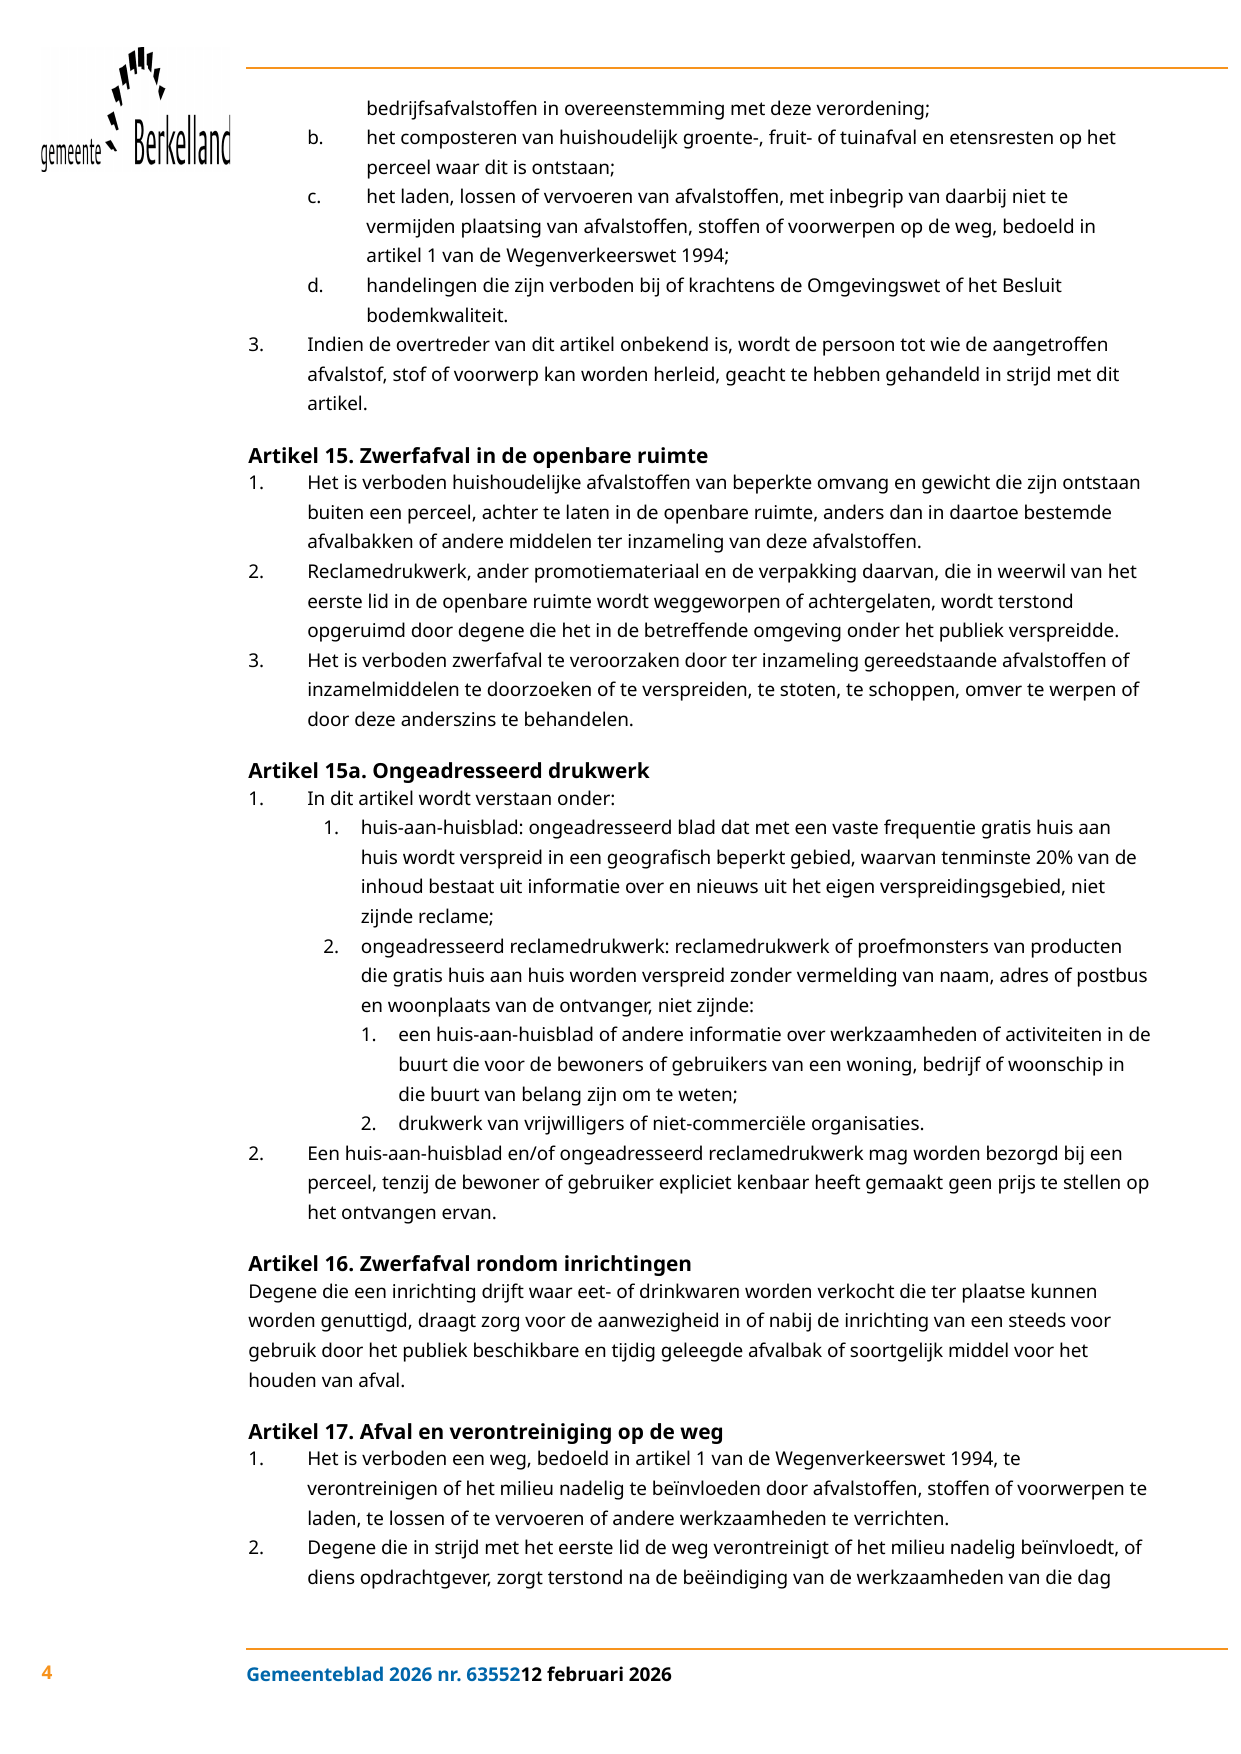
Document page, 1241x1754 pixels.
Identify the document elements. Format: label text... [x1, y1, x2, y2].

list In dit artikel wordt verstaan onder: [248, 785, 1152, 811]
list een huis-aan-huisblad of andere informatie over werkzaamheden of activiteiten in de buurt die voor de bewoners of gebruikers van een woning, bedrijf of woonschip in die buurt van belang zijn om te weten; [361, 1022, 1152, 1107]
list bedrijfsafvalstoffen in overeenstemming met deze verordening; [307, 95, 1152, 121]
list huis-aan-huisblad: ongeadresseerd blad dat met een vaste frequentie gratis huis aan huis wordt verspreid in een geografisch beperkt gebied, waarvan tenminste 20% van de inhoud bestaat uit informatie over en nieuws uit het eigen verspreidingsgebied, niet zijnde reclame; [323, 814, 1152, 929]
list handelingen die zijn verboden bij of krachtens de Omgevingswet of het Besluit bodemkwaliteit. [307, 272, 1152, 328]
list Het is verboden zwerfafval te veroorzaken door ter inzameling gereedstaande afvalstoffen of inzamelmiddelen te doorzoeken of te verspreiden, te stoten, te schoppen, omver te werpen of door deze anderszins te behandelen. [248, 647, 1152, 732]
list Degene die in strijd met het eerste lid de weg verontreinigt of het milieu nadelig beïnvloedt, of diens opdrachtgever, zorgt terstond na de beëindiging van de werkzaamheden van die dag [248, 1534, 1152, 1590]
text Artikel 15. Zwerfafval in de openbare ruimte [248, 441, 1152, 469]
list Een huis-aan-huisblad en/of ongeadresseerd reclamedrukwerk mag worden bezorgd bij een perceel, tenzij de bewoner of gebruiker expliciet kenbaar heeft gemaakt geen prijs te stellen op het ontvangen ervan. [248, 1140, 1152, 1225]
list het composteren van huishoudelijk groente-, fruit- of tuinafval en etensresten op het perceel waar dit is ontstaan; [307, 124, 1152, 180]
list Indien de overtreder van dit artikel onbekend is, wordt de persoon tot wie de aangetroffen afvalstof, stof of voorwerp kan worden herleid, geacht te hebben gehandeld in strijd met dit artikel. [248, 331, 1152, 416]
list Reclamedrukwerk, ander promotiemateriaal en de verpakking daarvan, die in weerwil van het eerste lid in de openbare ruimte wordt weggeworpen of achtergelaten, wordt terstond opgeruimd door degene die het in de betreffende omgeving onder het publiek verspreidde. [248, 558, 1152, 643]
list het laden, lossen of vervoeren van afvalstoffen, met inbegrip van daarbij niet te vermijden plaatsing van afvalstoffen, stoffen of voorwerpen op de weg, bedoeld in artikel 1 van de Wegenverkeerswet 1994; [307, 183, 1152, 268]
list Het is verboden een weg, bedoeld in artikel 1 van de Wegenverkeerswet 1994, te verontreinigen of het milieu nadelig te beïnvloeden door afvalstoffen, stoffen of voorwerpen te laden, te lossen of te vervoeren of andere werkzaamheden te verrichten. [248, 1446, 1152, 1531]
picture [41, 47, 231, 172]
list Het is verboden huishoudelijke afvalstoffen van beperkte omvang en gewicht die zijn ontstaan buiten een perceel, achter te laten in de openbare ruimte, anders dan in daartoe bestemde afvalbakken of andere middelen ter inzameling van deze afvalstoffen. [248, 469, 1152, 554]
list ongeadresseerd reclamedrukwerk: reclamedrukwerk of proefmonsters van producten die gratis huis aan huis worden verspreid zonder vermelding van naam, adres of postbus en woonplaats van de ontvanger, niet zijnde: [323, 933, 1152, 1018]
text Artikel 15a. Ongeadresseerd drukwerk [248, 757, 1152, 785]
text Artikel 17. Afval en verontreiniging op de weg [248, 1417, 1152, 1446]
list drukwerk van vrijwilligers of niet-commerciële organisaties. [361, 1110, 1152, 1136]
text Degene die een inrichting drijft waar eet- of drinkwaren worden verkocht die ter plaatse kunnen worden genuttigd, draagt zorg voor de aanwezigheid in of nabij de inrichting van een steeds voor gebruik door het publiek beschikbare en tijdig geleegde afvalbak of soortgelijk middel voor het houden van afval. [248, 1278, 1152, 1392]
text Artikel 16. Zwerfafval rondom inrichtingen [248, 1249, 1152, 1278]
